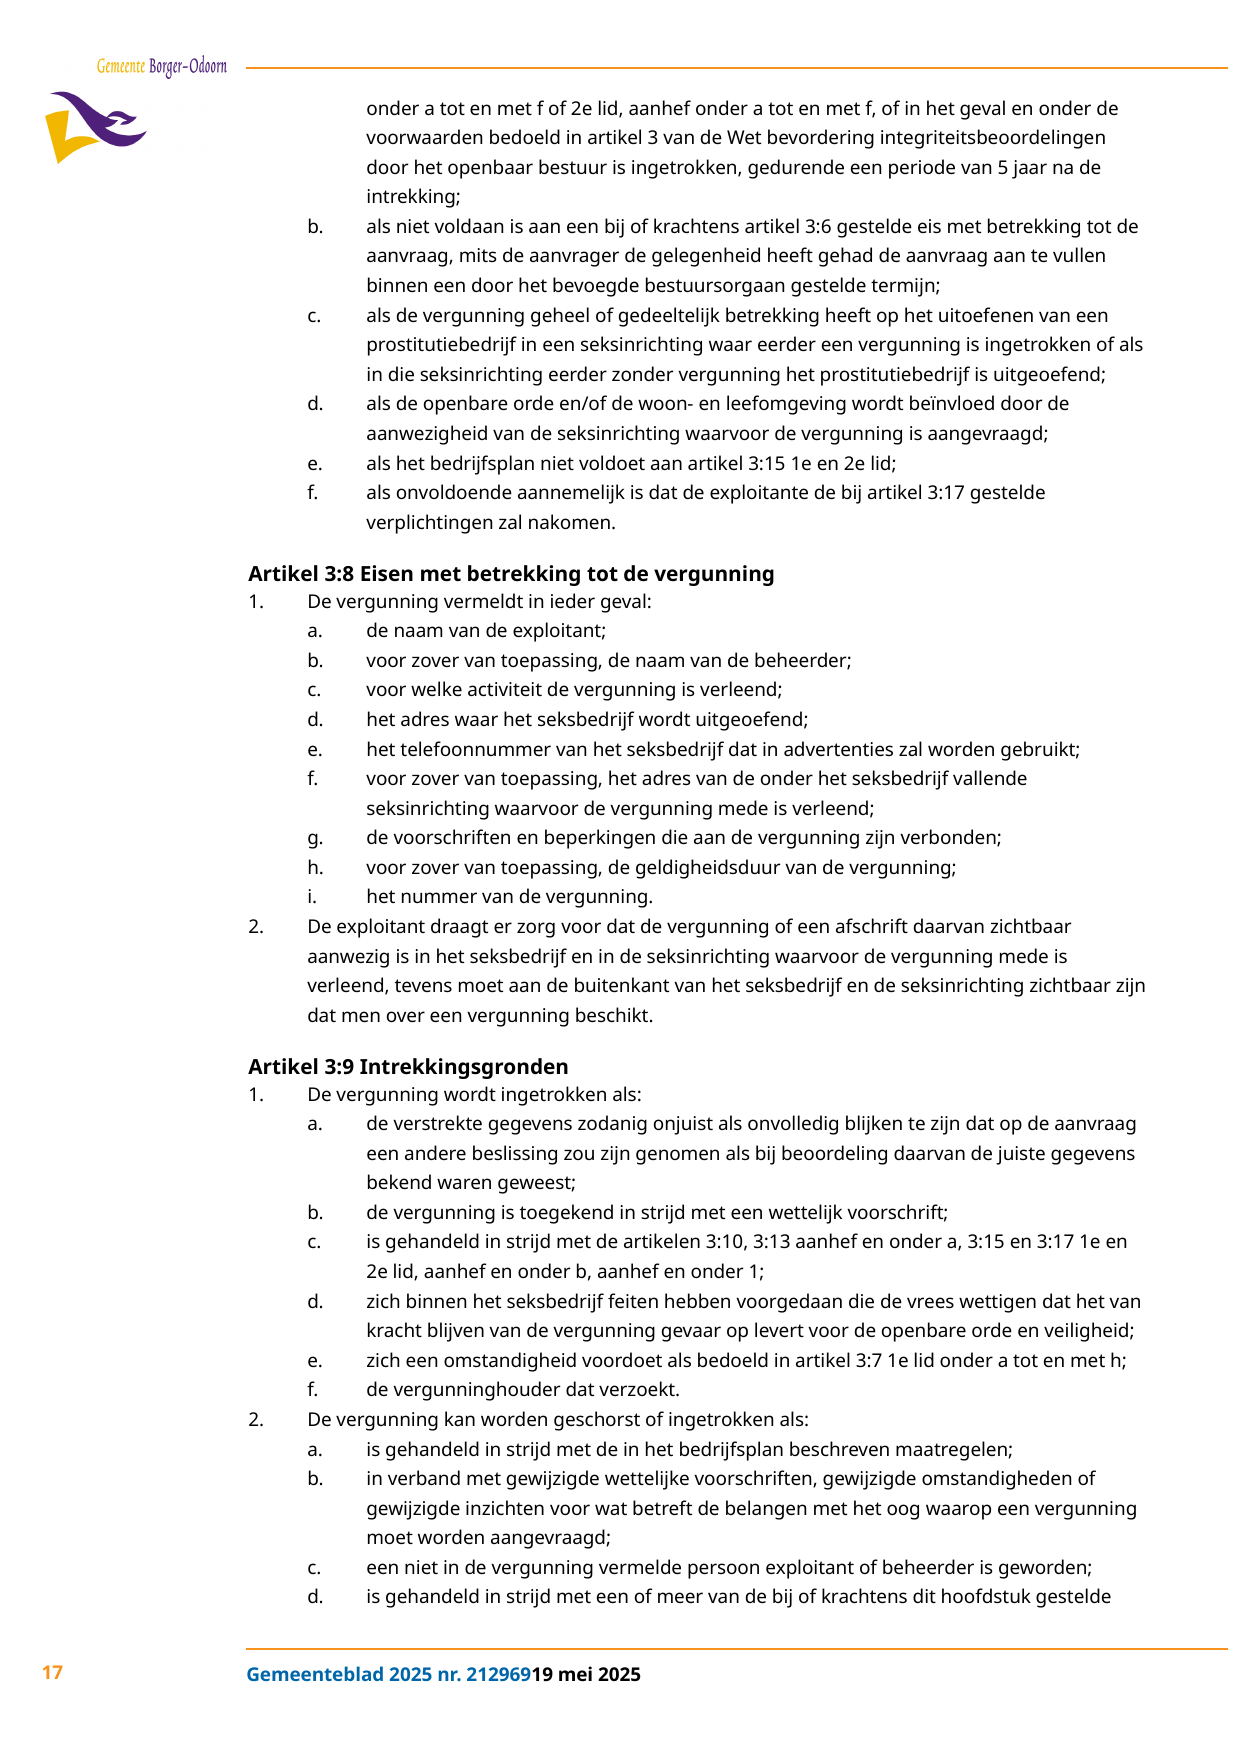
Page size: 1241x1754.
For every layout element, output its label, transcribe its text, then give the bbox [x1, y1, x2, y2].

list het adres waar het seksbedrijf wordt uitgeoefend; [307, 706, 1152, 732]
picture [41, 47, 231, 172]
list als het bedrijfsplan niet voldoet aan artikel 3:15 1e en 2e lid; [307, 450, 1152, 476]
list de vergunning is toegekend in strijd met een wettelijk voorschrift; [307, 1199, 1152, 1225]
list het telefoonnummer van het seksbedrijf dat in advertenties zal worden gebruikt; [307, 736, 1152, 761]
text Artikel 3:8 Eisen met betrekking tot de vergunning [248, 559, 1152, 588]
list voor zover van toepassing, het adres van de onder het seksbedrijf vallende seksinrichting waarvoor de vergunning mede is verleend; [307, 765, 1152, 821]
list als niet voldaan is aan een bij of krachtens artikel 3:6 gestelde eis met betrekking tot de aanvraag, mits de aanvrager de gelegenheid heeft gehad de aanvraag aan te vullen binnen een door het bevoegde bestuursorgaan gestelde termijn; [307, 213, 1152, 298]
list voor zover van toepassing, de geldigheidsduur van de vergunning; [307, 854, 1152, 880]
list is gehandeld in strijd met de artikelen 3:10, 3:13 aanhef en onder a, 3:15 en 3:17 1e en 2e lid, aanhef en onder b, aanhef en onder 1; [307, 1229, 1152, 1284]
text Artikel 3:9 Intrekkingsgronden [248, 1052, 1152, 1081]
list de vergunninghouder dat verzoekt. [307, 1377, 1152, 1402]
list in verband met gewijzigde wettelijke voorschriften, gewijzigde omstandigheden of gewijzigde inzichten voor wat betreft de belangen met het oog waarop een vergunning moet worden aangevraagd; [307, 1465, 1152, 1550]
list De vergunning vermeldt in ieder geval: [248, 588, 1152, 613]
list de voorschriften en beperkingen die aan de vergunning zijn verbonden; [307, 824, 1152, 850]
list de verstrekte gegevens zodanig onjuist als onvolledig blijken te zijn dat op de aanvraag een andere beslissing zou zijn genomen als bij beoordeling daarvan de juiste gegevens bekend waren geweest; [307, 1110, 1152, 1195]
list het nummer van de vergunning. [307, 884, 1152, 909]
list onder a tot en met f of 2e lid, aanhef onder a tot en met f, of in het geval en onder de voorwaarden bedoeld in artikel 3 van de Wet bevordering integriteitsbeoordelingen door het openbaar bestuur is ingetrokken, gedurende een periode van 5 jaar na de intrekking; [307, 95, 1152, 209]
list de naam van de exploitant; [307, 617, 1152, 643]
list als de openbare orde en/of de woon- en leefomgeving wordt beïnvloed door de aanwezigheid van de seksinrichting waarvoor de vergunning is aangevraagd; [307, 391, 1152, 446]
list De exploitant draagt er zorg voor dat de vergunning of een afschrift daarvan zichtbaar aanwezig is in het seksbedrijf en in de seksinrichting waarvoor de vergunning mede is verleend, tevens moet aan de buitenkant van het seksbedrijf en de seksinrichting zichtbaar zijn dat men over een vergunning beschikt. [248, 913, 1152, 1028]
list voor zover van toepassing, de naam van de beheerder; [307, 647, 1152, 673]
list een niet in de vergunning vermelde persoon exploitant of beheerder is geworden; [307, 1554, 1152, 1580]
list zich binnen het seksbedrijf feiten hebben voorgedaan die de vrees wettigen dat het van kracht blijven van de vergunning gevaar op levert voor de openbare orde en veiligheid; [307, 1288, 1152, 1343]
list voor welke activiteit de vergunning is verleend; [307, 677, 1152, 702]
list zich een omstandigheid voordoet als bedoeld in artikel 3:7 1e lid onder a tot en met h; [307, 1347, 1152, 1373]
list De vergunning wordt ingetrokken als: [248, 1081, 1152, 1107]
list is gehandeld in strijd met de in het bedrijfsplan beschreven maatregelen; [307, 1436, 1152, 1462]
list De vergunning kan worden geschorst of ingetrokken als: [248, 1406, 1152, 1432]
list is gehandeld in strijd met een of meer van de bij of krachtens dit hoofdstuk gestelde [307, 1584, 1152, 1609]
list als de vergunning geheel of gedeeltelijk betrekking heeft op het uitoefenen van een prostitutiebedrijf in een seksinrichting waar eerder een vergunning is ingetrokken of als in die seksinrichting eerder zonder vergunning het prostitutiebedrijf is uitgeoefend; [307, 302, 1152, 387]
list als onvoldoende aannemelijk is dat de exploitante de bij artikel 3:17 gestelde verplichtingen zal nakomen. [307, 479, 1152, 535]
